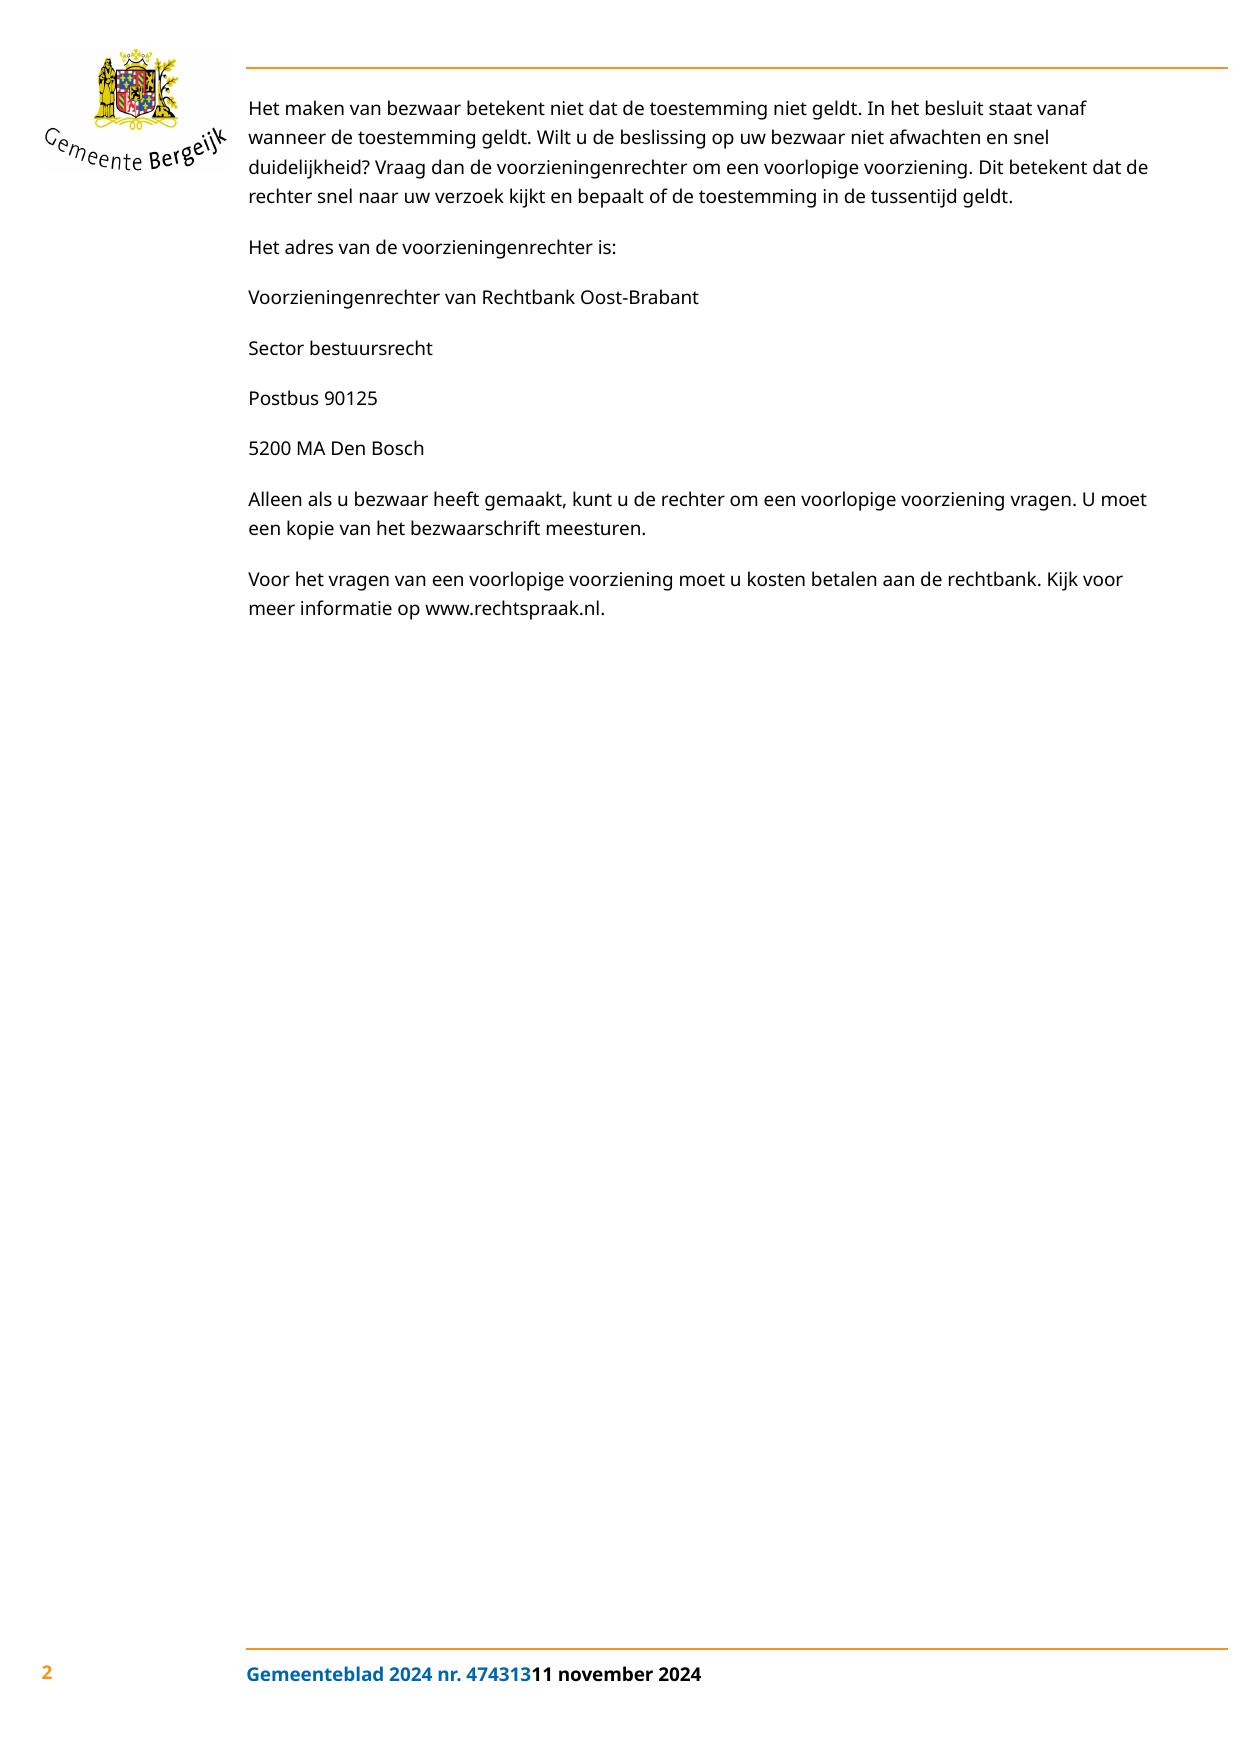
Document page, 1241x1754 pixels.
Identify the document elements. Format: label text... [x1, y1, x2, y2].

text Het maken van bezwaar betekent niet dat de toestemming niet geldt. In het besluit staat vanaf wanneer de toestemming geldt. Wilt u de beslissing op uw bezwaar niet afwachten en snel duidelijkheid? Vraag dan de voorzieningenrechter om een voorlopige voorziening. Dit betekent dat de rechter snel naar uw verzoek kijkt en bepaalt of de toestemming in de tussentijd geldt. [248, 95, 1152, 209]
text Postbus 90125 [248, 385, 1152, 411]
text Sector bestuursrecht [248, 335, 1152, 361]
text Voorzieningenrechter van Rechtbank Oost-Brabant [248, 284, 1152, 310]
text Voor het vragen van een voorlopige voorziening moet u kosten betalen aan de rechtbank. Kijk voor meer informatie op www.rechtspraak.nl. [248, 566, 1152, 621]
text Alleen als u bezwaar heeft gemaakt, kunt u de rechter om een voorlopige voorziening vragen. U moet een kopie van het bezwaarschrift meesturen. [248, 486, 1152, 541]
text 5200 MA Den Bosch [248, 436, 1152, 461]
text Het adres van de voorzieningenrechter is: [248, 234, 1152, 260]
picture [41, 47, 231, 172]
